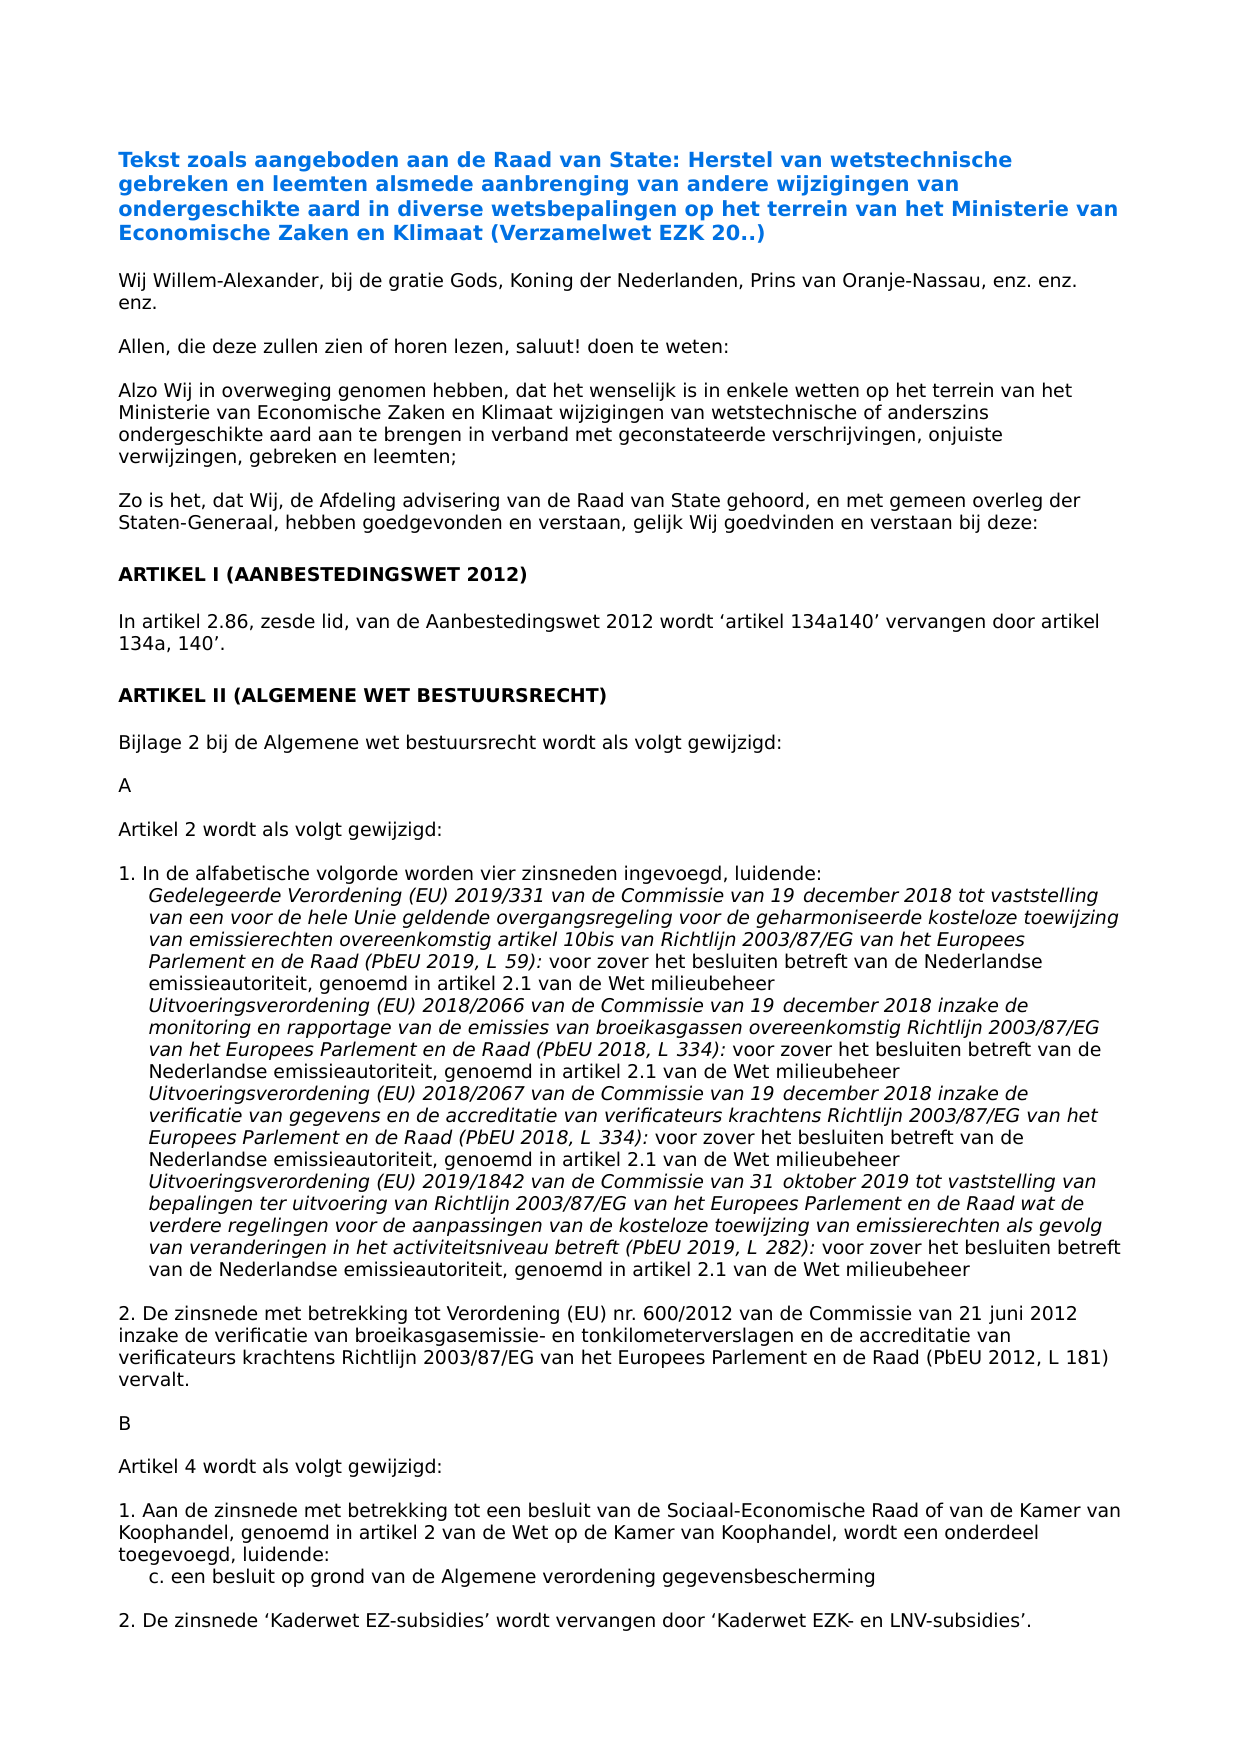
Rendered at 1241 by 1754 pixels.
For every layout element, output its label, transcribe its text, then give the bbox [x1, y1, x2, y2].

text c. een besluit op grond van de Algemene verordening gegevensbescherming [148, 1566, 1122, 1588]
text Gedelegeerde Verordening (EU) 2019/331 van de Commissie van 19 december 2018 tot vaststelling van een voor de hele Unie geldende overgangsregeling voor de geharmoniseerde kosteloze toewijzing van emissierechten overeenkomstig artikel 10bis van Richtlijn 2003/87/EG van het Europees Parlement en de Raad (PbEU 2019, L 59): voor zover het besluiten betreft van de Nederlandse emissieautoriteit, genoemd in artikel 2.1 van de Wet milieubeheer [148, 885, 1122, 995]
text Bijlage 2 bij de Algemene wet bestuursrecht wordt als volgt gewijzigd: [118, 732, 1122, 753]
text Artikel 2 wordt als volgt gewijzigd: [118, 819, 1122, 841]
text Alzo Wij in overweging genomen hebben, dat het wenselijk is in enkele wetten op het terrein van het Ministerie van Economische Zaken en Klimaat wijzigingen van wetstechnische of anderszins ondergeschikte aard aan te brengen in verband met geconstateerde verschrijvingen, onjuiste verwijzingen, gebreken en leemten; [118, 380, 1122, 468]
text 2. De zinsnede met betrekking tot Verordening (EU) nr. 600/2012 van de Commissie van 21 juni 2012 inzake de verificatie van broeikasgasemissie- en tonkilometerverslagen en de accreditatie van verificateurs krachtens Richtlijn 2003/87/EG van het Europees Parlement en de Raad (PbEU 2012, L 181) vervalt. [118, 1303, 1122, 1391]
text 1. Aan de zinsnede met betrekking tot een besluit van de Sociaal-Economische Raad of van de Kamer van Koophandel, genoemd in artikel 2 van de Wet op de Kamer van Koophandel, wordt een onderdeel toegevoegd, luidende: [118, 1500, 1122, 1566]
text Uitvoeringsverordening (EU) 2019/1842 van de Commissie van 31 oktober 2019 tot vaststelling van bepalingen ter uitvoering van Richtlijn 2003/87/EG van het Europees Parlement en de Raad wat de verdere regelingen voor de aanpassingen van de kosteloze toewijzing van emissierechten als gevolg van veranderingen in het activiteitsniveau betreft (PbEU 2019, L 282): voor zover het besluiten betreft van de Nederlandse emissieautoriteit, genoemd in artikel 2.1 van de Wet milieubeheer [148, 1171, 1122, 1281]
text Zo is het, dat Wij, de Afdeling advisering van de Raad van State gehoord, en met gemeen overleg der Staten-Generaal, hebben goedgevonden en verstaan, gelijk Wij goedvinden en verstaan bij deze: [118, 490, 1122, 534]
text Artikel 4 wordt als volgt gewijzigd: [118, 1456, 1122, 1478]
text 2. De zinsnede ‘Kaderwet EZ-subsidies’ wordt vervangen door ‘Kaderwet EZK- en LNV-subsidies’. [118, 1610, 1122, 1632]
text A [118, 775, 1122, 797]
text Allen, die deze zullen zien of horen lezen, saluut! doen te weten: [118, 336, 1122, 358]
text B [118, 1412, 1122, 1434]
text Wij Willem-Alexander, bij de gratie Gods, Koning der Nederlanden, Prins van Oranje-Nassau, enz. enz. enz. [118, 270, 1122, 314]
text 1. In de alfabetische volgorde worden vier zinsneden ingevoegd, luidende: [118, 863, 1122, 885]
text In artikel 2.86, zesde lid, van de Aanbestedingswet 2012 wordt ‘artikel 134a140’ vervangen door artikel 134a, 140’. [118, 611, 1122, 654]
subtitle Tekst zoals aangeboden aan de Raad van State: Herstel van wetstechnische gebreken en leemten alsmede aanbrenging van andere wijzigingen van ondergeschikte aard in diverse wetsbepalingen op het terrein van het Ministerie van Economische Zaken en Klimaat (Verzamelwet EZK 20..) [118, 148, 1122, 245]
subtitle ARTIKEL I (AANBESTEDINGSWET 2012) [118, 564, 1122, 586]
text Uitvoeringsverordening (EU) 2018/2066 van de Commissie van 19 december 2018 inzake de monitoring en rapportage van de emissies van broeikasgassen overeenkomstig Richtlijn 2003/87/EG van het Europees Parlement en de Raad (PbEU 2018, L 334): voor zover het besluiten betreft van de Nederlandse emissieautoriteit, genoemd in artikel 2.1 van de Wet milieubeheer [148, 995, 1122, 1083]
text Uitvoeringsverordening (EU) 2018/2067 van de Commissie van 19 december 2018 inzake de verificatie van gegevens en de accreditatie van verificateurs krachtens Richtlijn 2003/87/EG van het Europees Parlement en de Raad (PbEU 2018, L 334): voor zover het besluiten betreft van de Nederlandse emissieautoriteit, genoemd in artikel 2.1 van de Wet milieubeheer [148, 1083, 1122, 1171]
subtitle ARTIKEL II (ALGEMENE WET BESTUURSRECHT) [118, 684, 1122, 707]
